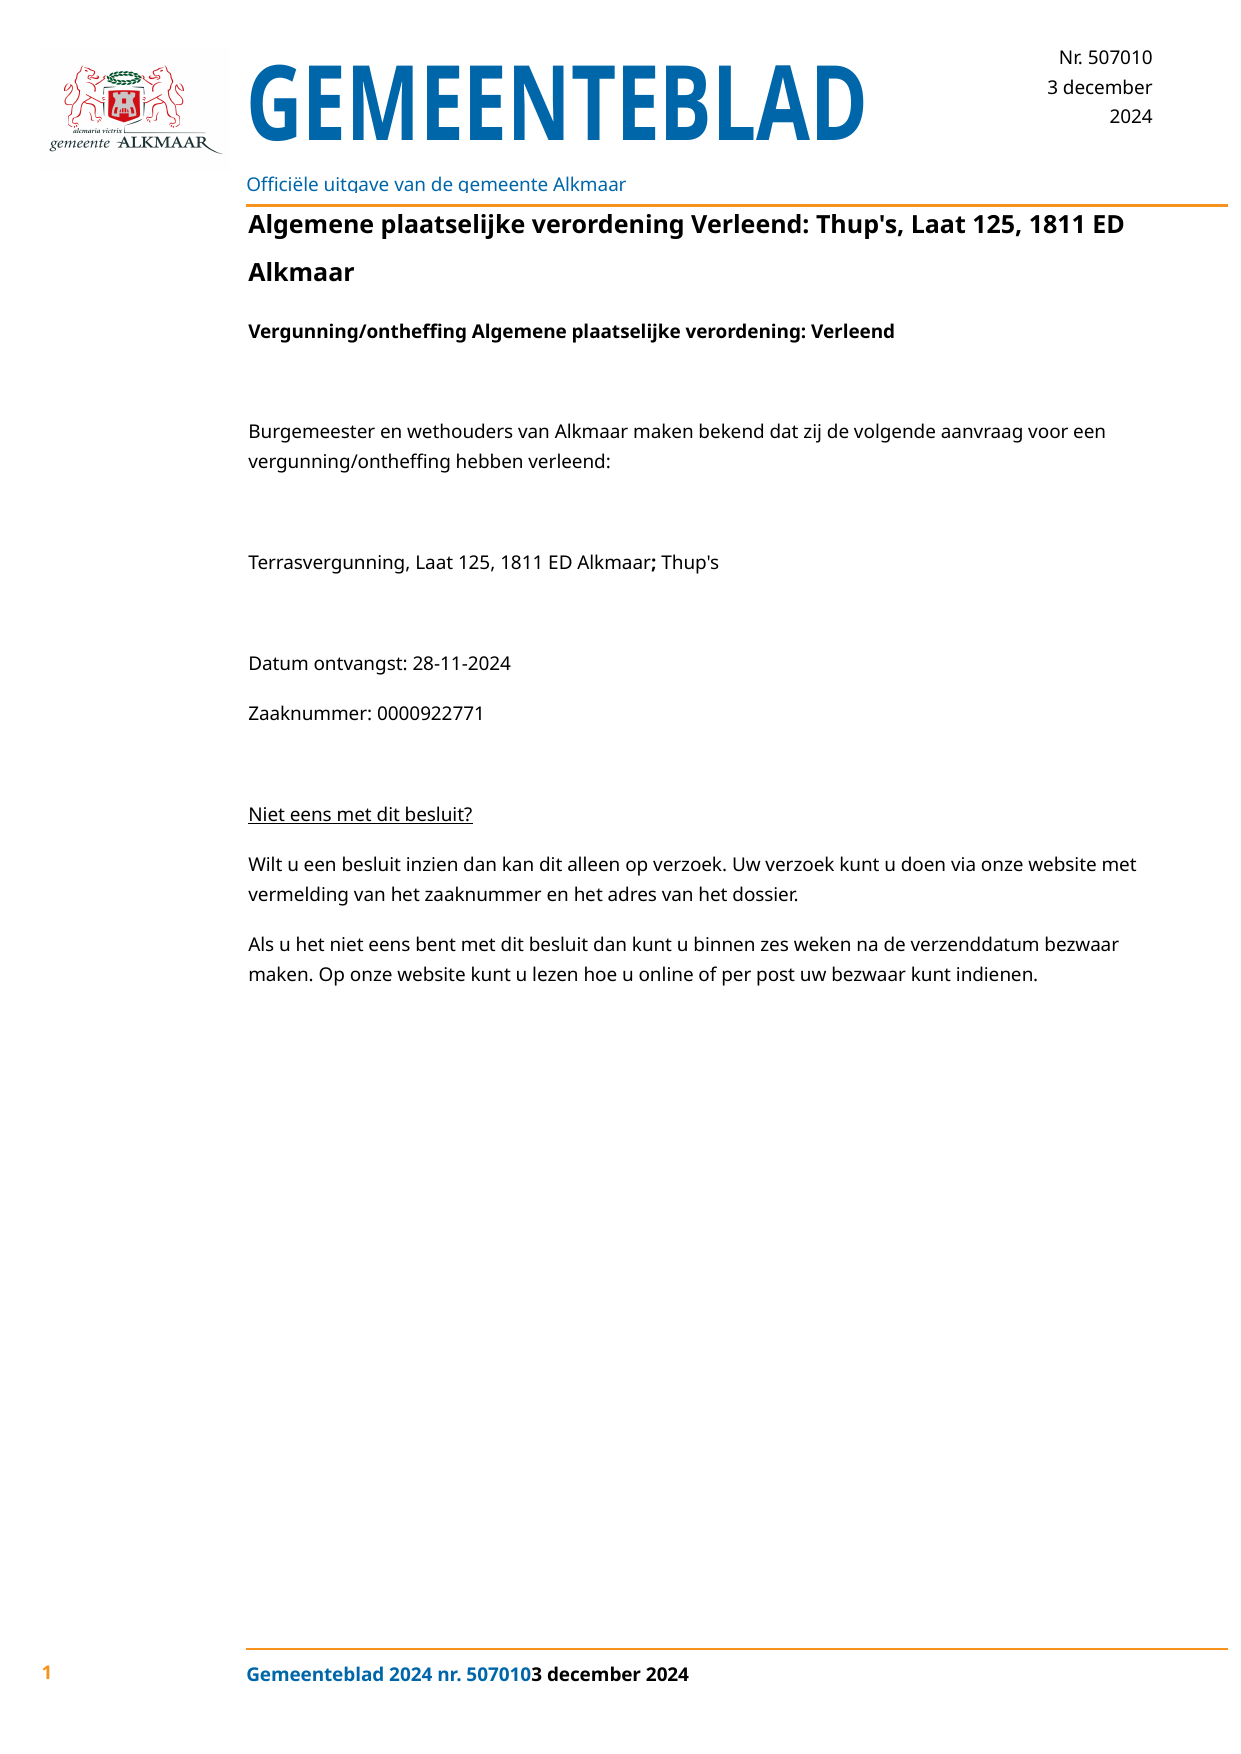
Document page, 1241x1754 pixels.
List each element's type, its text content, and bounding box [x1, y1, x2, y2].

text Niet eens met dit besluit? [248, 801, 1152, 827]
text Zaaknummer: 0000922771 [248, 700, 1152, 726]
text Vergunning/ontheffing Algemene plaatselijke verordening: Verleend [248, 318, 1152, 344]
text Datum ontvangst: 28-11-2024 [248, 650, 1152, 676]
text Wilt u een besluit inzien dan kan dit alleen op verzoek. Uw verzoek kunt u doen via onze website met vermelding van het zaaknummer en het adres van het dossier. [248, 852, 1152, 907]
text Terrasvergunning, Laat 125, 1811 ED Alkmaar; Thup's [248, 549, 1152, 575]
text Burgemeester en wethouders van Alkmaar maken bekend dat zij de volgende aanvraag voor een vergunning/ontheffing hebben verleend: [248, 419, 1152, 474]
text Als u het niet eens bent met dit besluit dan kunt u binnen zes weken na de verzenddatum bezwaar maken. Op onze website kunt u lezen hoe u online of per post uw bezwaar kunt indienen. [248, 932, 1152, 987]
text Algemene plaatselijke verordening Verleend: Thup's, Laat 125, 1811 ED Alkmaar [248, 207, 1152, 288]
picture [41, 47, 231, 172]
